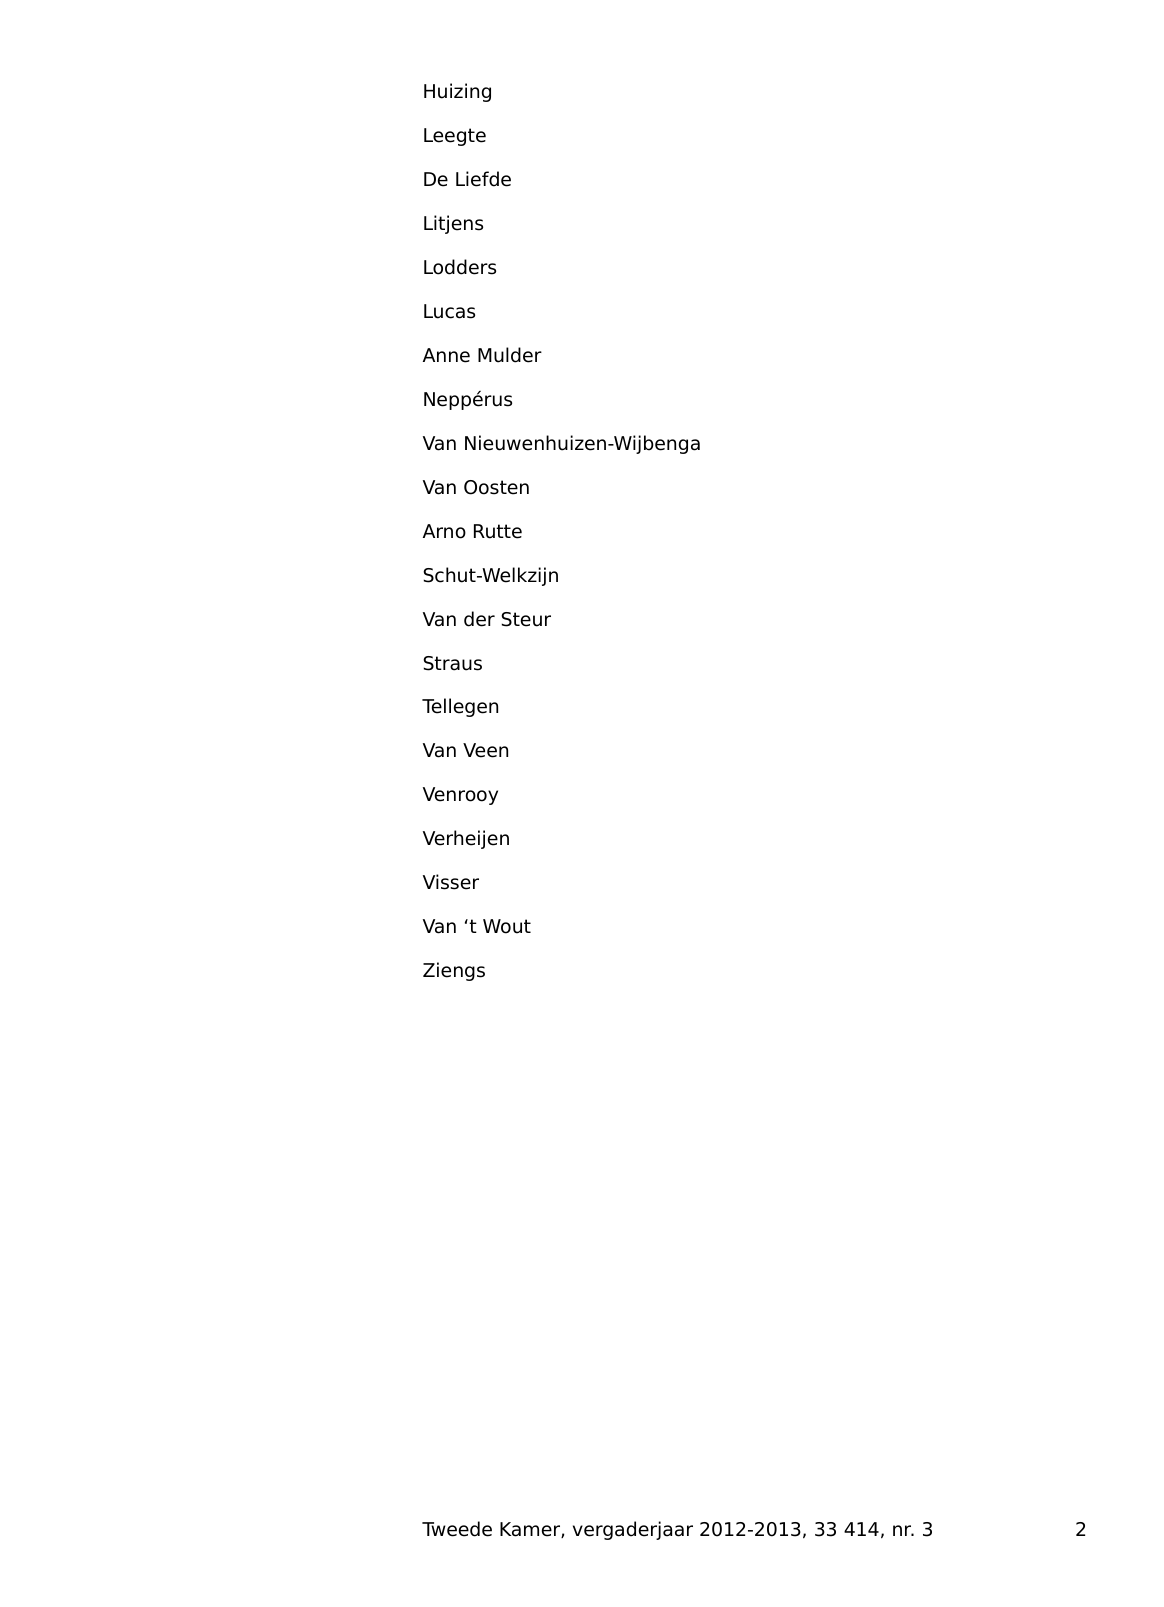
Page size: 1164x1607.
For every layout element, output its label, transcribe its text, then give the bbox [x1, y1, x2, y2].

text Huizing Leegte De Liefde Litjens Lodders Lucas Anne Mulder Neppérus Van Nieuwenhuizen-Wijbenga Van Oosten Arno Rutte Schut-Welkzijn Van der Steur Straus Tellegen Van Veen Venrooy Verheijen Visser Van ‘t Wout Ziengs [422, 59, 1087, 982]
